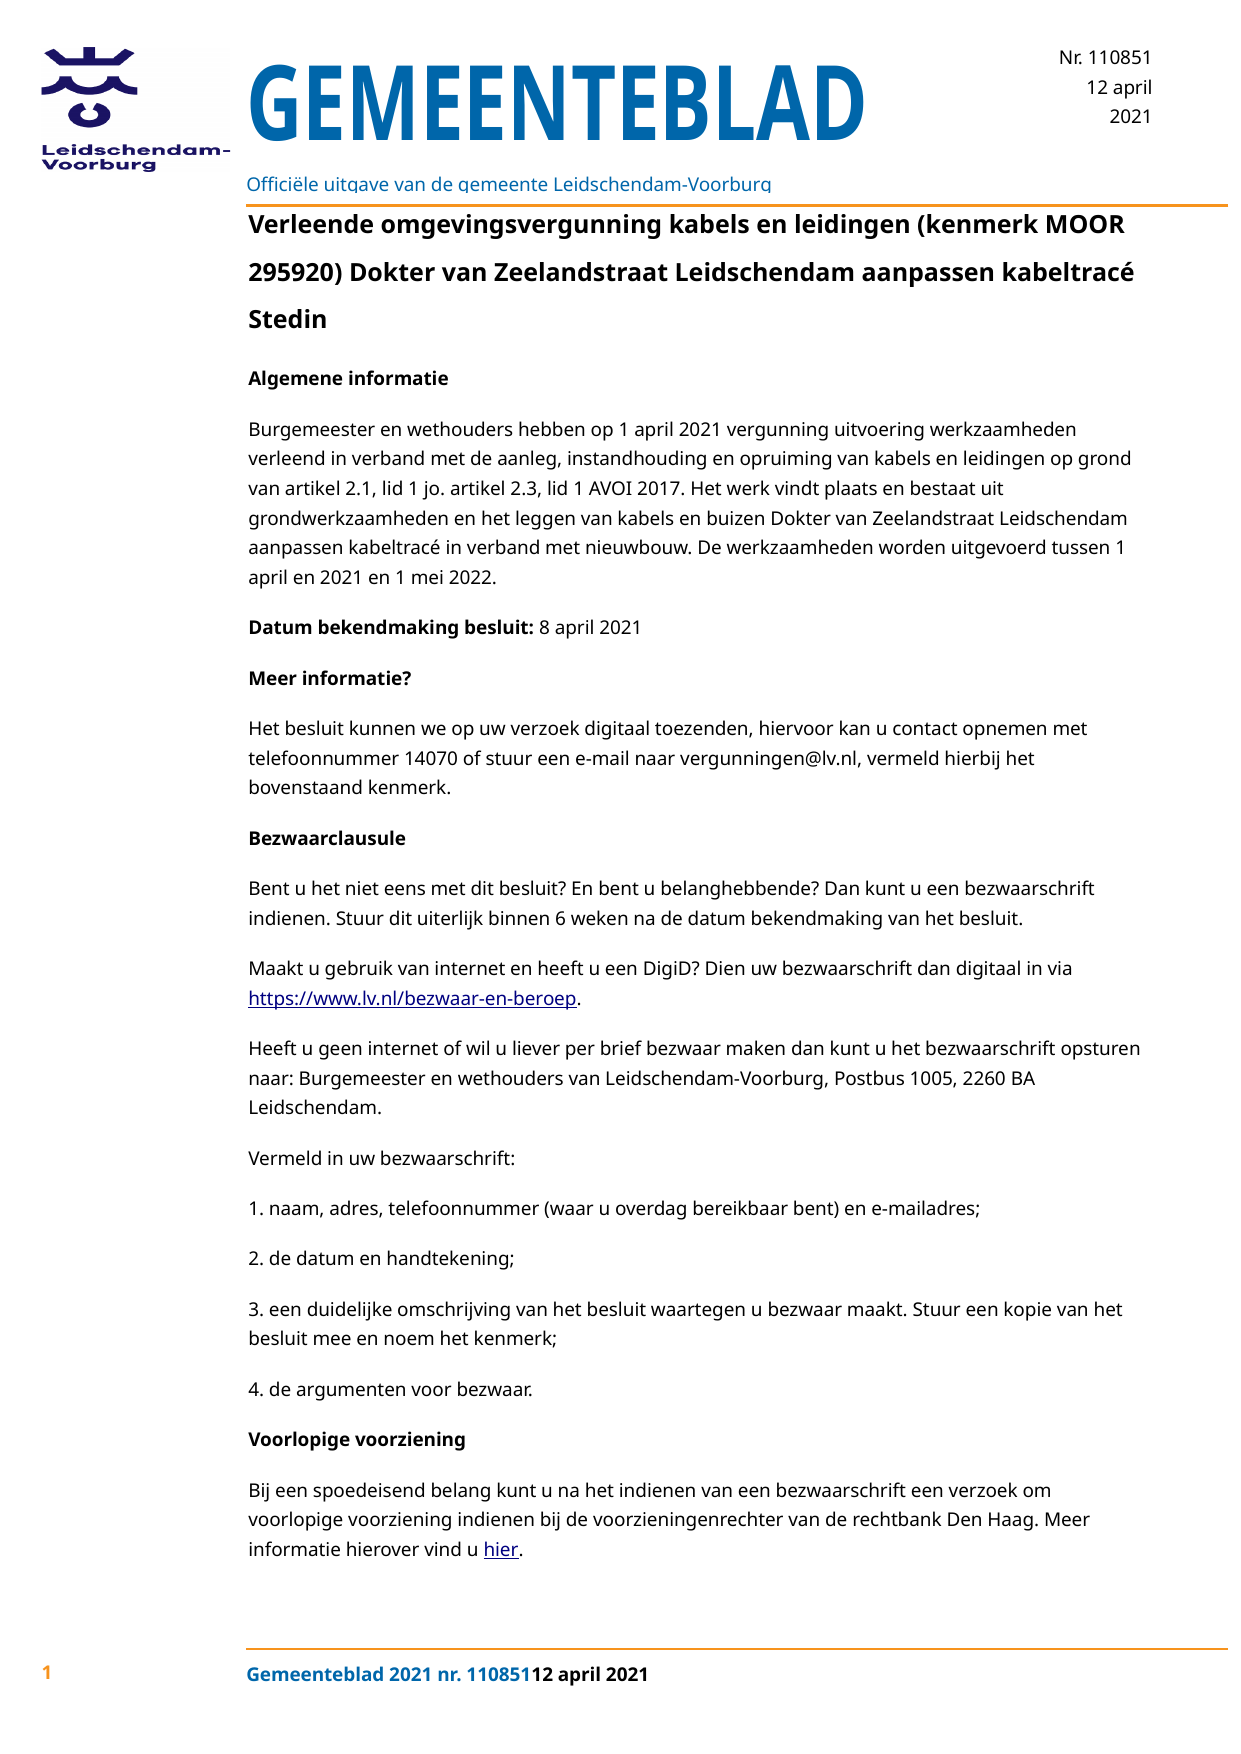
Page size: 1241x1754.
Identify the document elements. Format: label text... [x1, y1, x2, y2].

text Het besluit kunnen we op uw verzoek digitaal toezenden, hiervoor kan u contact opnemen met telefoonnummer 14070 of stuur een e-mail naar vergunningen@lv.nl, vermeld hierbij het bovenstaand kenmerk. [248, 715, 1152, 800]
text Maakt u gebruik van internet en heeft u een DigiD? Dien uw bezwaarschrift dan digitaal in via https://www.lv.nl/bezwaar-en-beroep. [248, 955, 1152, 1010]
text Datum bekendmaking besluit: 8 april 2021 [248, 614, 1152, 640]
text 1. naam, adres, telefoonnummer (waar u overdag bereikbaar bent) en e-mailadres; [248, 1195, 1152, 1221]
text Bezwaarclausule [248, 825, 1152, 850]
text Verleende omgevingsvergunning kabels en leidingen (kenmerk MOOR 295920) Dokter van Zeelandstraat Leidschendam aanpassen kabeltracé Stedin [248, 207, 1152, 336]
text Algemene informatie [248, 366, 1152, 391]
text Heeft u geen internet of wil u liever per brief bezwaar maken dan kunt u het bezwaarschrift opsturen naar: Burgemeester en wethouders van Leidschendam-Voorburg, Postbus 1005, 2260 BA Leidschendam. [248, 1035, 1152, 1120]
text Burgemeester en wethouders hebben op 1 april 2021 vergunning uitvoering werkzaamheden verleend in verband met de aanleg, instandhouding en opruiming van kabels en leidingen op grond van artikel 2.1, lid 1 jo. artikel 2.3, lid 1 AVOI 2017. Het werk vindt plaats en bestaat uit grondwerkzaamheden en het leggen van kabels en buizen Dokter van Zeelandstraat Leidschendam aanpassen kabeltracé in verband met nieuwbouw. De werkzaamheden worden uitgevoerd tussen 1 april en 2021 en 1 mei 2022. [248, 416, 1152, 589]
text Voorlopige voorziening [248, 1426, 1152, 1452]
text 2. de datum en handtekening; [248, 1246, 1152, 1271]
text 3. een duidelijke omschrijving van het besluit waartegen u bezwaar maakt. Stuur een kopie van het besluit mee en noem het kenmerk; [248, 1296, 1152, 1351]
text 4. de argumenten voor bezwaar. [248, 1376, 1152, 1402]
text Bij een spoedeisend belang kunt u na het indienen van een bezwaarschrift een verzoek om voorlopige voorziening indienen bij de voorzieningenrechter van de rechtbank Den Haag. Meer informatie hierover vind u hier. [248, 1477, 1152, 1562]
text Bent u het niet eens met dit besluit? En bent u belanghebbende? Dan kunt u een bezwaarschrift indienen. Stuur dit uiterlijk binnen 6 weken na de datum bekendmaking van het besluit. [248, 875, 1152, 930]
picture [41, 47, 231, 172]
text Meer informatie? [248, 665, 1152, 690]
text Vermeld in uw bezwaarschrift: [248, 1145, 1152, 1170]
